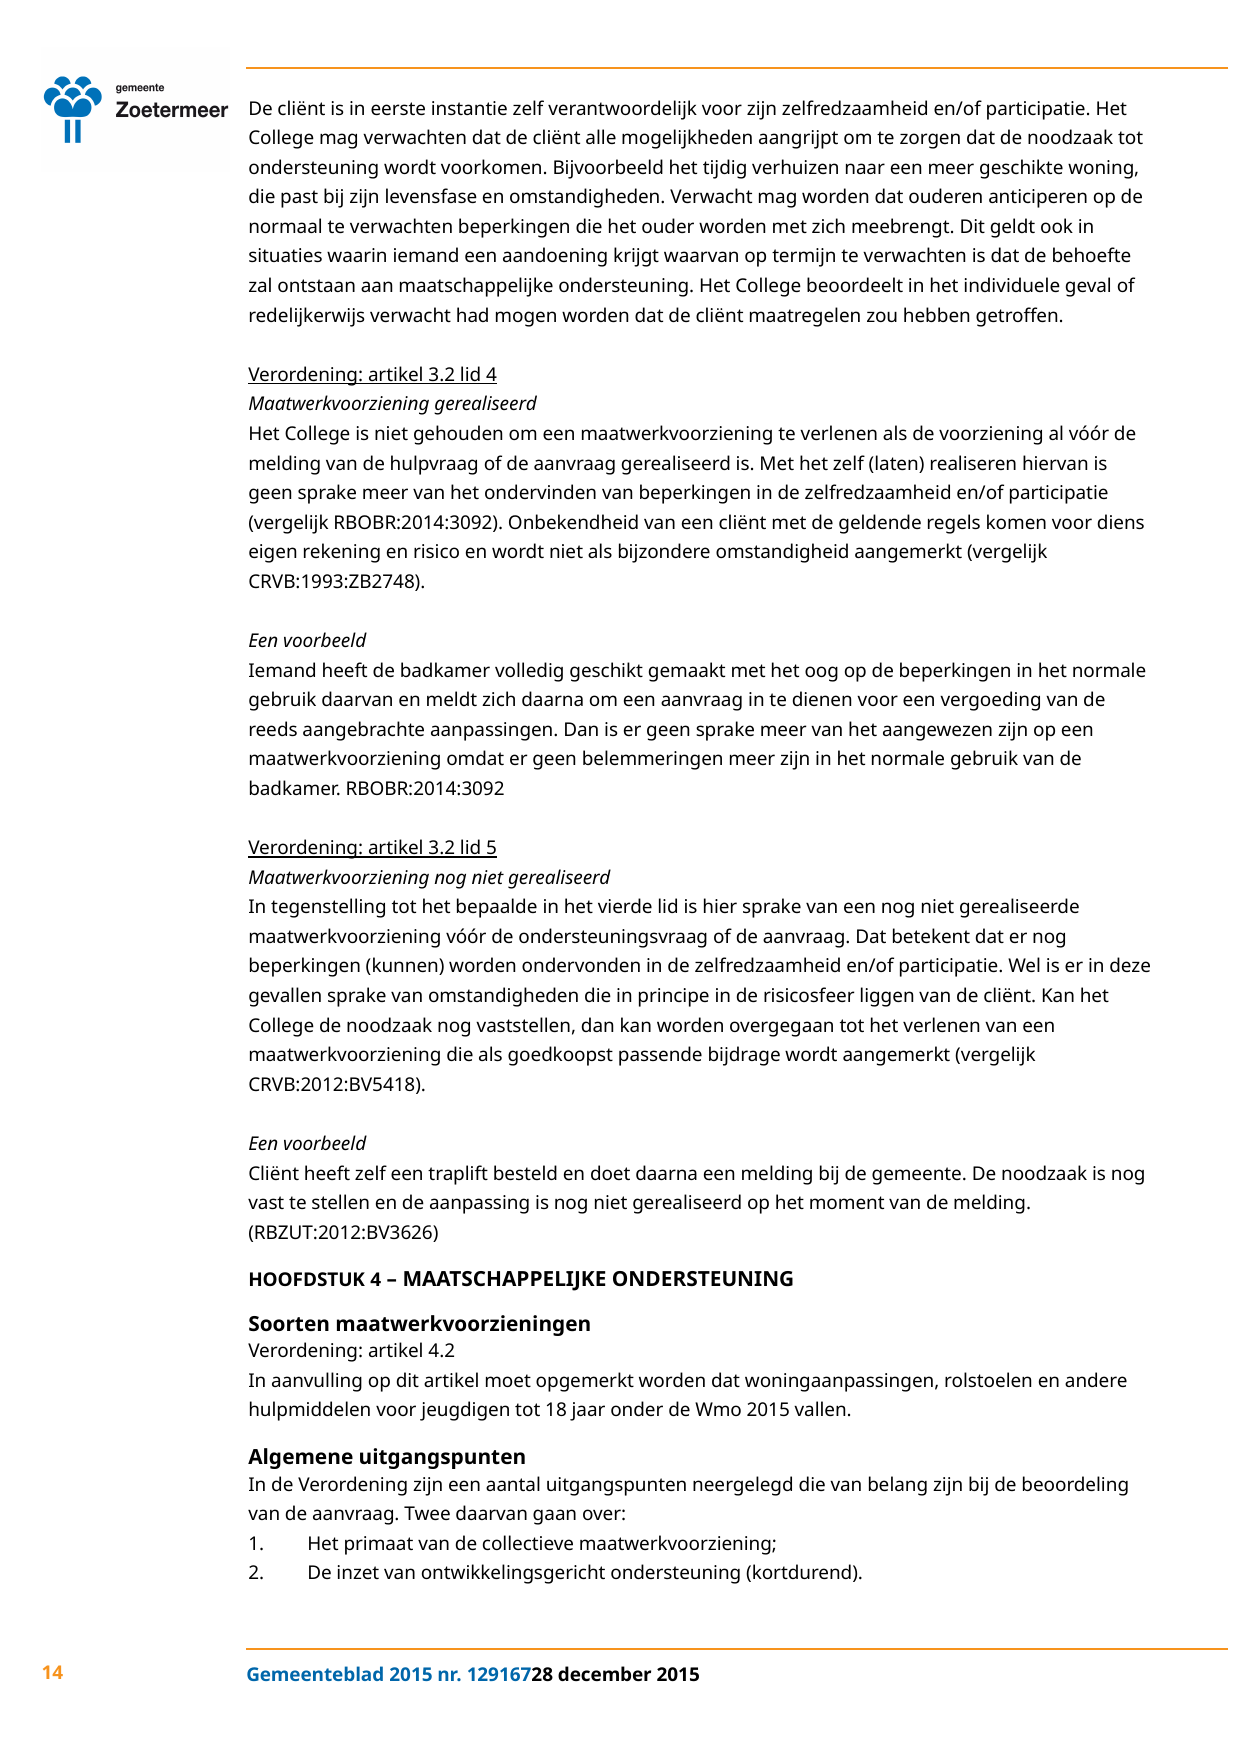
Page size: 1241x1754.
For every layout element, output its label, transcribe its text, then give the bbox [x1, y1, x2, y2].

text Cliënt heeft zelf een traplift besteld en doet daarna een melding bij de gemeente. De noodzaak is nog vast te stellen en de aanpassing is nog niet gerealiseerd op het moment van de melding. (RBZUT:2012:BV3626) [248, 1160, 1152, 1245]
list Het primaat van de collectieve maatwerkvoorziening; [248, 1530, 1152, 1556]
text Soorten maatwerkvoorzieningen [248, 1309, 1152, 1337]
text In tegenstelling tot het bepaalde in het vierde lid is hier sprake van een nog niet gerealiseerde maatwerkvoorziening vóór de ondersteuningsvraag of de aanvraag. Dat betekent dat er nog beperkingen (kunnen) worden ondervonden in de zelfredzaamheid en/of participatie. Wel is er in deze gevallen sprake van omstandigheden die in principe in de risicosfeer liggen van de cliënt. Kan het College de noodzaak nog vaststellen, dan kan worden overgegaan tot het verlenen van een maatwerkvoorziening die als goedkoopst passende bijdrage wordt aangemerkt (vergelijk CRVB:2012:BV5418). [248, 893, 1152, 1097]
text Een voorbeeld [248, 627, 1152, 653]
list De inzet van ontwikkelingsgericht ondersteuning (kortdurend). [248, 1559, 1152, 1585]
text Maatwerkvoorziening gerealiseerd [248, 391, 1152, 416]
text Algemene uitgangspunten [248, 1442, 1152, 1471]
text Verordening: artikel 3.2 lid 5 [248, 834, 1152, 860]
text HOOFDSTUK 4 – MAATSCHAPPELIJKE ONDERSTEUNING [248, 1264, 1152, 1293]
text Verordening: artikel 3.2 lid 4 [248, 361, 1152, 387]
text Een voorbeeld [248, 1130, 1152, 1156]
text In de Verordening zijn een aantal uitgangspunten neergelegd die van belang zijn bij de beoordeling van de aanvraag. Twee daarvan gaan over: [248, 1471, 1152, 1526]
text Verordening: artikel 4.2 [248, 1337, 1152, 1363]
text Het College is niet gehouden om een maatwerkvoorziening te verlenen als de voorziening al vóór de melding van de hulpvraag of de aanvraag gerealiseerd is. Met het zelf (laten) realiseren hiervan is geen sprake meer van het ondervinden van beperkingen in de zelfredzaamheid en/of participatie (vergelijk RBOBR:2014:3092). Onbekendheid van een cliënt met de geldende regels komen voor diens eigen rekening en risico en wordt niet als bijzondere omstandigheid aangemerkt (vergelijk CRVB:1993:ZB2748). [248, 420, 1152, 594]
text Maatwerkvoorziening nog niet gerealiseerd [248, 864, 1152, 890]
text Iemand heeft de badkamer volledig geschikt gemaakt met het oog op de beperkingen in het normale gebruik daarvan en meldt zich daarna om een aanvraag in te dienen voor een vergoeding van de reeds aangebrachte aanpassingen. Dan is er geen sprake meer van het aangewezen zijn op een maatwerkvoorziening omdat er geen belemmeringen meer zijn in het normale gebruik van de badkamer. RBOBR:2014:3092 [248, 657, 1152, 801]
picture [41, 47, 231, 172]
text De cliënt is in eerste instantie zelf verantwoordelijk voor zijn zelfredzaamheid en/of participatie. Het College mag verwachten dat de cliënt alle mogelijkheden aangrijpt om te zorgen dat de noodzaak tot ondersteuning wordt voorkomen. Bijvoorbeeld het tijdig verhuizen naar een meer geschikte woning, die past bij zijn levensfase en omstandigheden. Verwacht mag worden dat ouderen anticiperen op de normaal te verwachten beperkingen die het ouder worden met zich meebrengt. Dit geldt ook in situaties waarin iemand een aandoening krijgt waarvan op termijn te verwachten is dat de behoefte zal ontstaan aan maatschappelijke ondersteuning. Het College beoordeelt in het individuele geval of redelijkerwijs verwacht had mogen worden dat de cliënt maatregelen zou hebben getroffen. [248, 95, 1152, 328]
text In aanvulling op dit artikel moet opgemerkt worden dat woningaanpassingen, rolstoelen en andere hulpmiddelen voor jeugdigen tot 18 jaar onder de Wmo 2015 vallen. [248, 1367, 1152, 1422]
